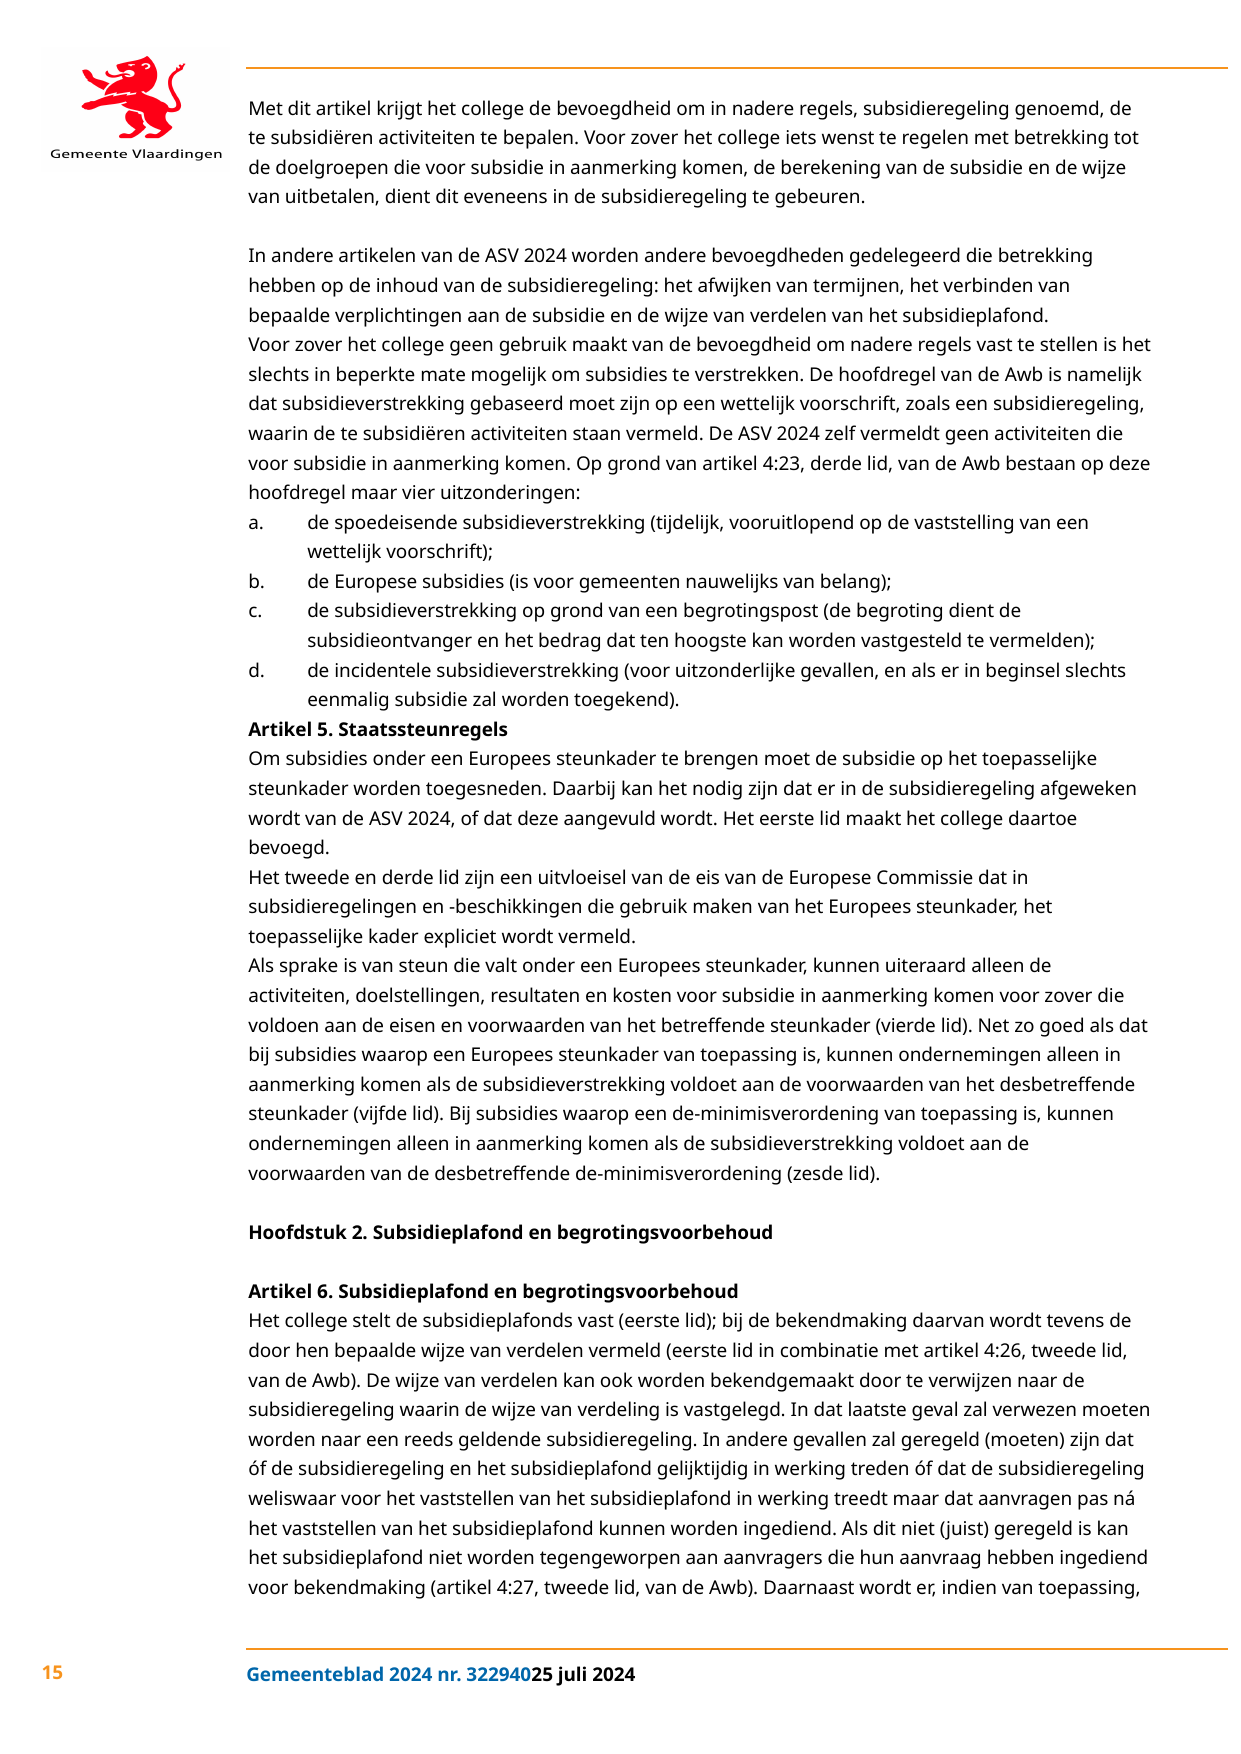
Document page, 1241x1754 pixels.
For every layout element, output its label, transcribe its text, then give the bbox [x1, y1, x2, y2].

list de Europese subsidies (is voor gemeenten nauwelijks van belang); [248, 568, 1152, 594]
text Artikel 6. Subsidieplafond en begrotingsvoorbehoud [248, 1278, 1152, 1304]
text Het tweede en derde lid zijn een uitvloeisel van de eis van de Europese Commissie dat in subsidieregelingen en -beschikkingen die gebruik maken van het Europees steunkader, het toepasselijke kader expliciet wordt vermeld. [248, 864, 1152, 949]
text Hoofdstuk 2. Subsidieplafond en begrotingsvoorbehoud [248, 1219, 1152, 1245]
list de subsidieverstrekking op grond van een begrotingspost (de begroting dient de subsidieontvanger en het bedrag dat ten hoogste kan worden vastgesteld te vermelden); [248, 598, 1152, 653]
text Voor zover het college geen gebruik maakt van de bevoegdheid om nadere regels vast te stellen is het slechts in beperkte mate mogelijk om subsidies te verstrekken. De hoofdregel van de Awb is namelijk dat subsidieverstrekking gebaseerd moet zijn op een wettelijk voorschrift, zoals een subsidieregeling, waarin de te subsidiëren activiteiten staan vermeld. De ASV 2024 zelf vermeldt geen activiteiten die voor subsidie in aanmerking komen. Op grond van artikel 4:23, derde lid, van de Awb bestaan op deze hoofdregel maar vier uitzonderingen: [248, 331, 1152, 505]
text Met dit artikel krijgt het college de bevoegdheid om in nadere regels, subsidieregeling genoemd, de te subsidiëren activiteiten te bepalen. Voor zover het college iets wenst te regelen met betrekking tot de doelgroepen die voor subsidie in aanmerking komen, de berekening van de subsidie en de wijze van uitbetalen, dient dit eveneens in de subsidieregeling te gebeuren. [248, 95, 1152, 209]
text Als sprake is van steun die valt onder een Europees steunkader, kunnen uiteraard alleen de activiteiten, doelstellingen, resultaten en kosten voor subsidie in aanmerking komen voor zover die voldoen aan de eisen en voorwaarden van het betreffende steunkader (vierde lid). Net zo goed als dat bij subsidies waarop een Europees steunkader van toepassing is, kunnen ondernemingen alleen in aanmerking komen als de subsidieverstrekking voldoet aan de voorwaarden van het desbetreffende steunkader (vijfde lid). Bij subsidies waarop een de-minimisverordening van toepassing is, kunnen ondernemingen alleen in aanmerking komen als de subsidieverstrekking voldoet aan de voorwaarden van de desbetreffende de-minimisverordening (zesde lid). [248, 953, 1152, 1186]
list de spoedeisende subsidieverstrekking (tijdelijk, vooruitlopend op de vaststelling van een wettelijk voorschrift); [248, 509, 1152, 564]
text Om subsidies onder een Europees steunkader te brengen moet de subsidie op het toepasselijke steunkader worden toegesneden. Daarbij kan het nodig zijn dat er in de subsidieregeling afgeweken wordt van de ASV 2024, of dat deze aangevuld wordt. Het eerste lid maakt het college daartoe bevoegd. [248, 746, 1152, 860]
text In andere artikelen van de ASV 2024 worden andere bevoegdheden gedelegeerd die betrekking hebben op de inhoud van de subsidieregeling: het afwijken van termijnen, het verbinden van bepaalde verplichtingen aan de subsidie en de wijze van verdelen van het subsidieplafond. [248, 243, 1152, 328]
text Het college stelt de subsidieplafonds vast (eerste lid); bij de bekendmaking daarvan wordt tevens de door hen bepaalde wijze van verdelen vermeld (eerste lid in combinatie met artikel 4:26, tweede lid, van de Awb). De wijze van verdelen kan ook worden bekendgemaakt door te verwijzen naar de subsidieregeling waarin de wijze van verdeling is vastgelegd. In dat laatste geval zal verwezen moeten worden naar een reeds geldende subsidieregeling. In andere gevallen zal geregeld (moeten) zijn dat óf de subsidieregeling en het subsidieplafond gelijktijdig in werking treden óf dat de subsidieregeling weliswaar voor het vaststellen van het subsidieplafond in werking treedt maar dat aanvragen pas ná het vaststellen van het subsidieplafond kunnen worden ingediend. Als dit niet (juist) geregeld is kan het subsidieplafond niet worden tegengeworpen aan aanvragers die hun aanvraag hebben ingediend voor bekendmaking (artikel 4:27, tweede lid, van de Awb). Daarnaast wordt er, indien van toepassing, [248, 1308, 1152, 1600]
picture [41, 47, 231, 172]
text Artikel 5. Staatssteunregels [248, 716, 1152, 742]
list de incidentele subsidieverstrekking (voor uitzonderlijke gevallen, en als er in beginsel slechts eenmalig subsidie zal worden toegekend). [248, 657, 1152, 712]
